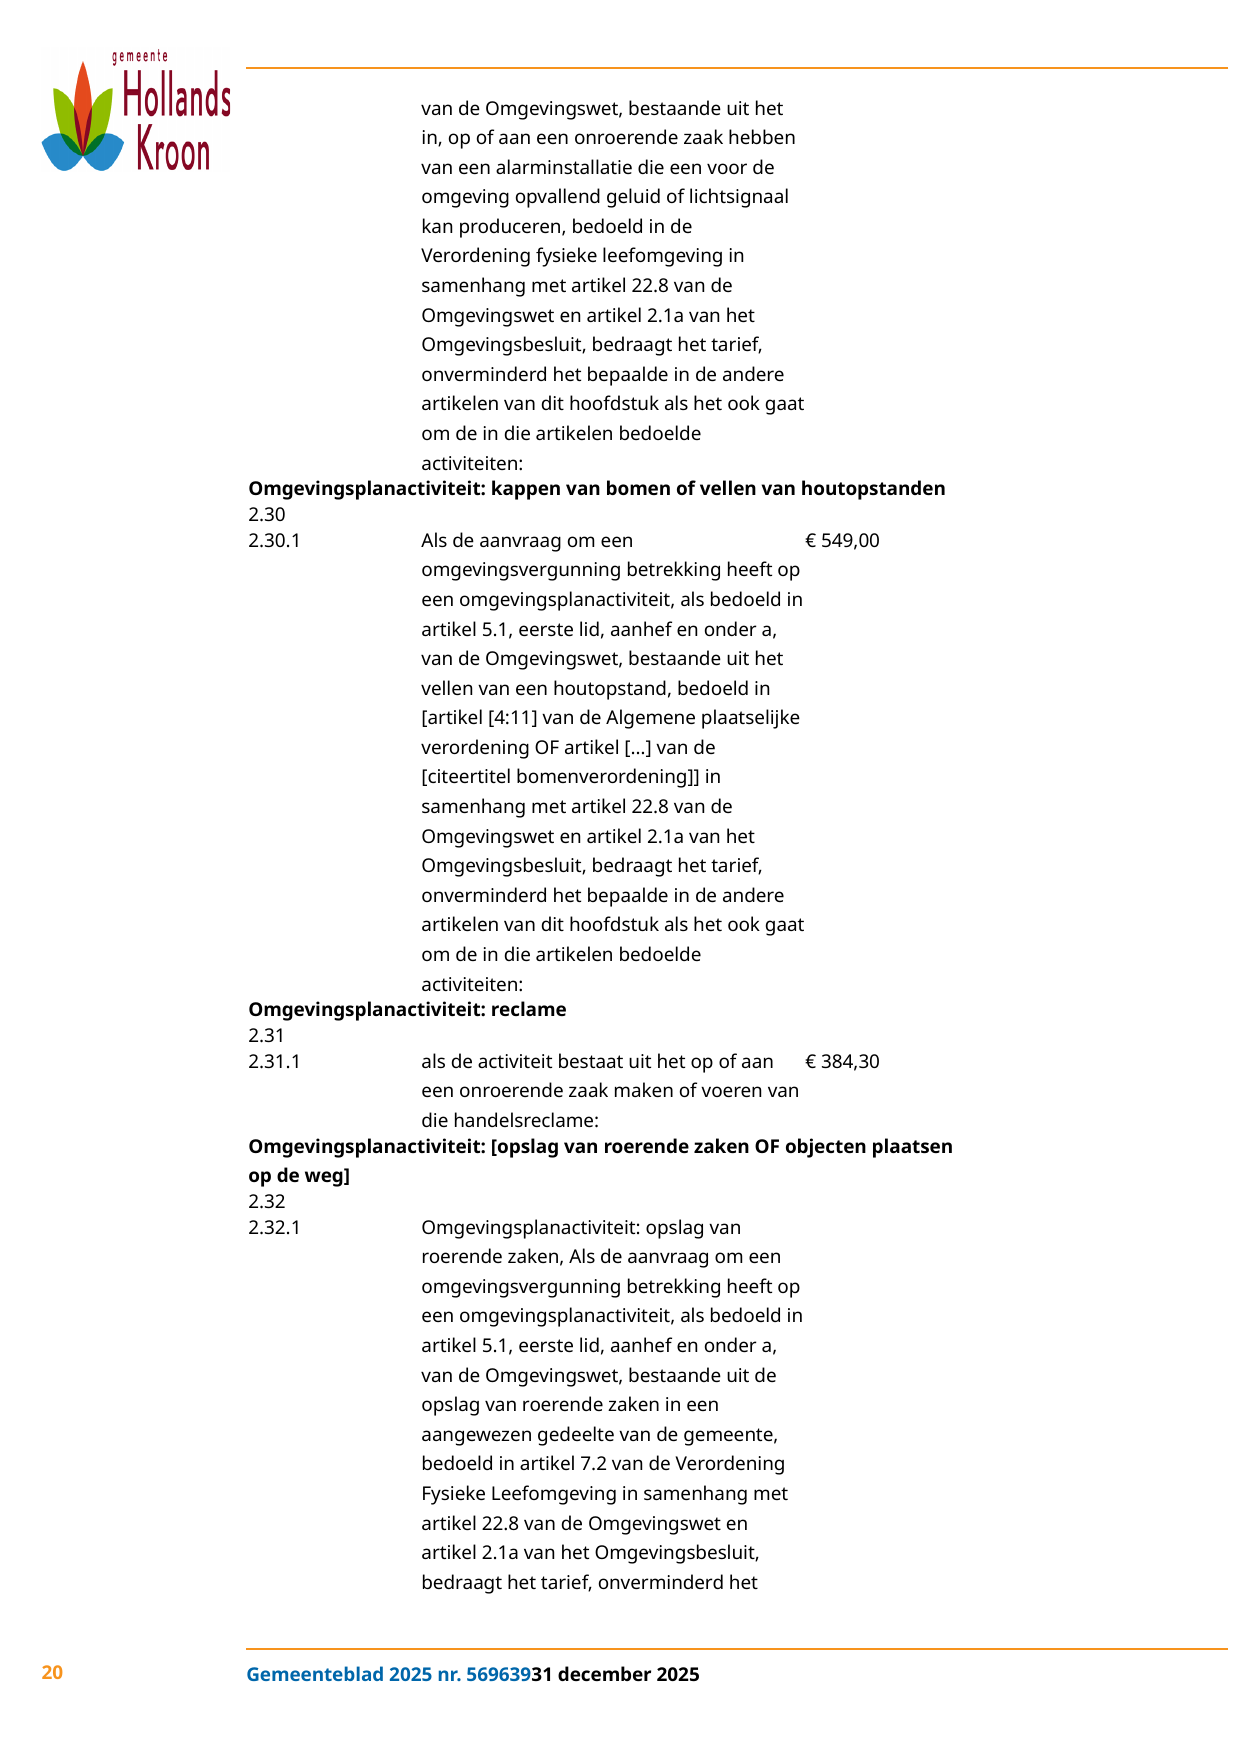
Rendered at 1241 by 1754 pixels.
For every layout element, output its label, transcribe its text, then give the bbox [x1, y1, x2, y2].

table_cell 2.30 [248, 501, 421, 527]
table_cell Omgevingsplanactiviteit: [opslag van roerende zaken OF objecten plaatsen op de weg] [248, 1133, 978, 1188]
table_cell Omgevingsplanactiviteit: reclame [248, 996, 978, 1022]
table_cell 2.32 [248, 1188, 421, 1214]
table_cell [979, 1048, 1152, 1133]
table_cell [805, 501, 978, 527]
table_cell als de activiteit bestaat uit het op of aan een onroerende zaak maken of voeren van die handelsreclame: [421, 1048, 805, 1133]
table_cell [421, 1188, 805, 1214]
table_cell [248, 95, 421, 476]
table_cell 2.31.1 [248, 1048, 421, 1133]
table_cell [805, 1188, 978, 1214]
table_cell Als de aanvraag om een omgevingsvergunning betrekking heeft op een omgevingsplanactiviteit, als bedoeld in artikel 5.1, eerste lid, aanhef en onder a, van de Omgevingswet, bestaande uit het vellen van een houtopstand, bedoeld in [artikel [4:11] van de Algemene plaatselijke verordening OF artikel […] van de [citeertitel bomenverordening]] in samenhang met artikel 22.8 van de Omgevingswet en artikel 2.1a van het Omgevingsbesluit, bedraagt het tarief, onverminderd het bepaalde in de andere artikelen van dit hoofdstuk als het ook gaat om de in die artikelen bedoelde activiteiten: [421, 527, 805, 996]
table_cell Omgevingsplanactiviteit: opslag van roerende zaken, Als de aanvraag om een omgevingsvergunning betrekking heeft op een omgevingsplanactiviteit, als bedoeld in artikel 5.1, eerste lid, aanhef en onder a, van de Omgevingswet, bestaande uit de opslag van roerende zaken in een aangewezen gedeelte van de gemeente, bedoeld in artikel 7.2 van de Verordening Fysieke Leefomgeving in samenhang met artikel 22.8 van de Omgevingswet en artikel 2.1a van het Omgevingsbesluit, bedraagt het tarief, onverminderd het [421, 1214, 805, 1594]
table_cell van de Omgevingswet, bestaande uit het in, op of aan een onroerende zaak hebben van een alarminstallatie die een voor de omgeving opvallend geluid of lichtsignaal kan produceren, bedoeld in de Verordening fysieke leefomgeving in samenhang met artikel 22.8 van de Omgevingswet en artikel 2.1a van het Omgevingsbesluit, bedraagt het tarief, onverminderd het bepaalde in de andere artikelen van dit hoofdstuk als het ook gaat om de in die artikelen bedoelde activiteiten: [421, 95, 805, 476]
table_cell [979, 1188, 1152, 1214]
table_cell Omgevingsplanactiviteit: kappen van bomen of vellen van houtopstanden [248, 476, 978, 501]
table_cell 2.32.1 [248, 1214, 421, 1594]
table_cell [979, 1214, 1152, 1594]
table_cell [979, 501, 1152, 527]
table_cell [979, 95, 1152, 476]
table_cell 2.31 [248, 1022, 421, 1048]
table_cell [805, 1214, 978, 1594]
table_cell € 549,00 [805, 527, 978, 996]
table_cell € 384,30 [805, 1048, 978, 1133]
table_cell [805, 1022, 978, 1048]
table_cell 2.30.1 [248, 527, 421, 996]
table_cell [805, 95, 978, 476]
table_cell [979, 1022, 1152, 1048]
table_cell [421, 501, 805, 527]
table_cell [979, 527, 1152, 996]
picture [41, 47, 231, 172]
table_cell [421, 1022, 805, 1048]
